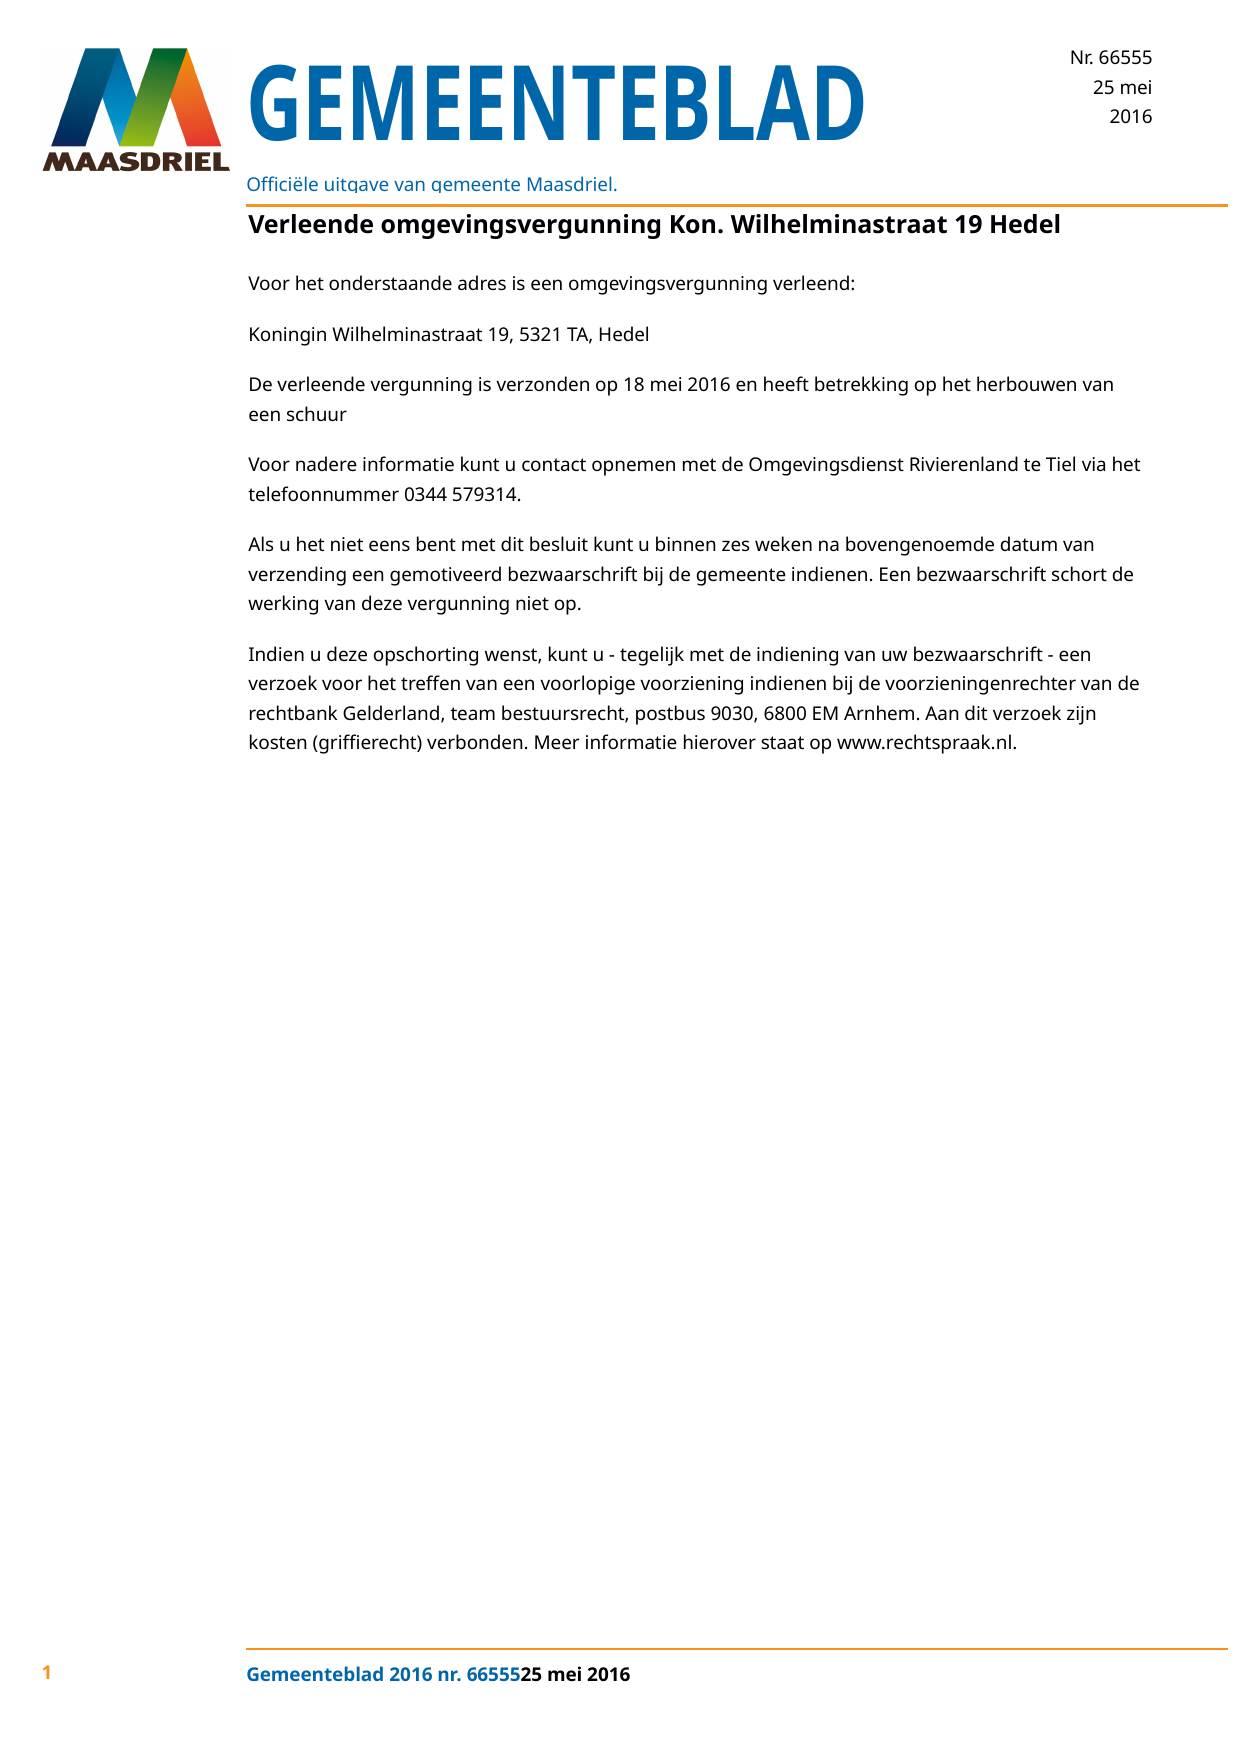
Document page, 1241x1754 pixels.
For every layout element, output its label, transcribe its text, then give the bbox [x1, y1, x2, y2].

text Indien u deze opschorting wenst, kunt u - tegelijk met de indiening van uw bezwaarschrift - een verzoek voor het treffen van een voorlopige voorziening indienen bij de voorzieningenrechter van de rechtbank Gelderland, team bestuursrecht, postbus 9030, 6800 EM Arnhem. Aan dit verzoek zijn kosten (griffierecht) verbonden. Meer informatie hierover staat op www.rechtspraak.nl. [248, 641, 1152, 755]
text Voor het onderstaande adres is een omgevingsvergunning verleend: [248, 270, 1152, 296]
picture [41, 47, 231, 172]
text Verleende omgevingsvergunning Kon. Wilhelminastraat 19 Hedel [248, 207, 1152, 241]
text De verleende vergunning is verzonden op 18 mei 2016 en heeft betrekking op het herbouwen van een schuur [248, 371, 1152, 426]
text Als u het niet eens bent met dit besluit kunt u binnen zes weken na bovengenoemde datum van verzending een gemotiveerd bezwaarschrift bij de gemeente indienen. Een bezwaarschrift schort de werking van deze vergunning niet op. [248, 531, 1152, 616]
text Voor nadere informatie kunt u contact opnemen met de Omgevingsdienst Rivierenland te Tiel via het telefoonnummer 0344 579314. [248, 451, 1152, 506]
text Koningin Wilhelminastraat 19, 5321 TA, Hedel [248, 321, 1152, 346]
